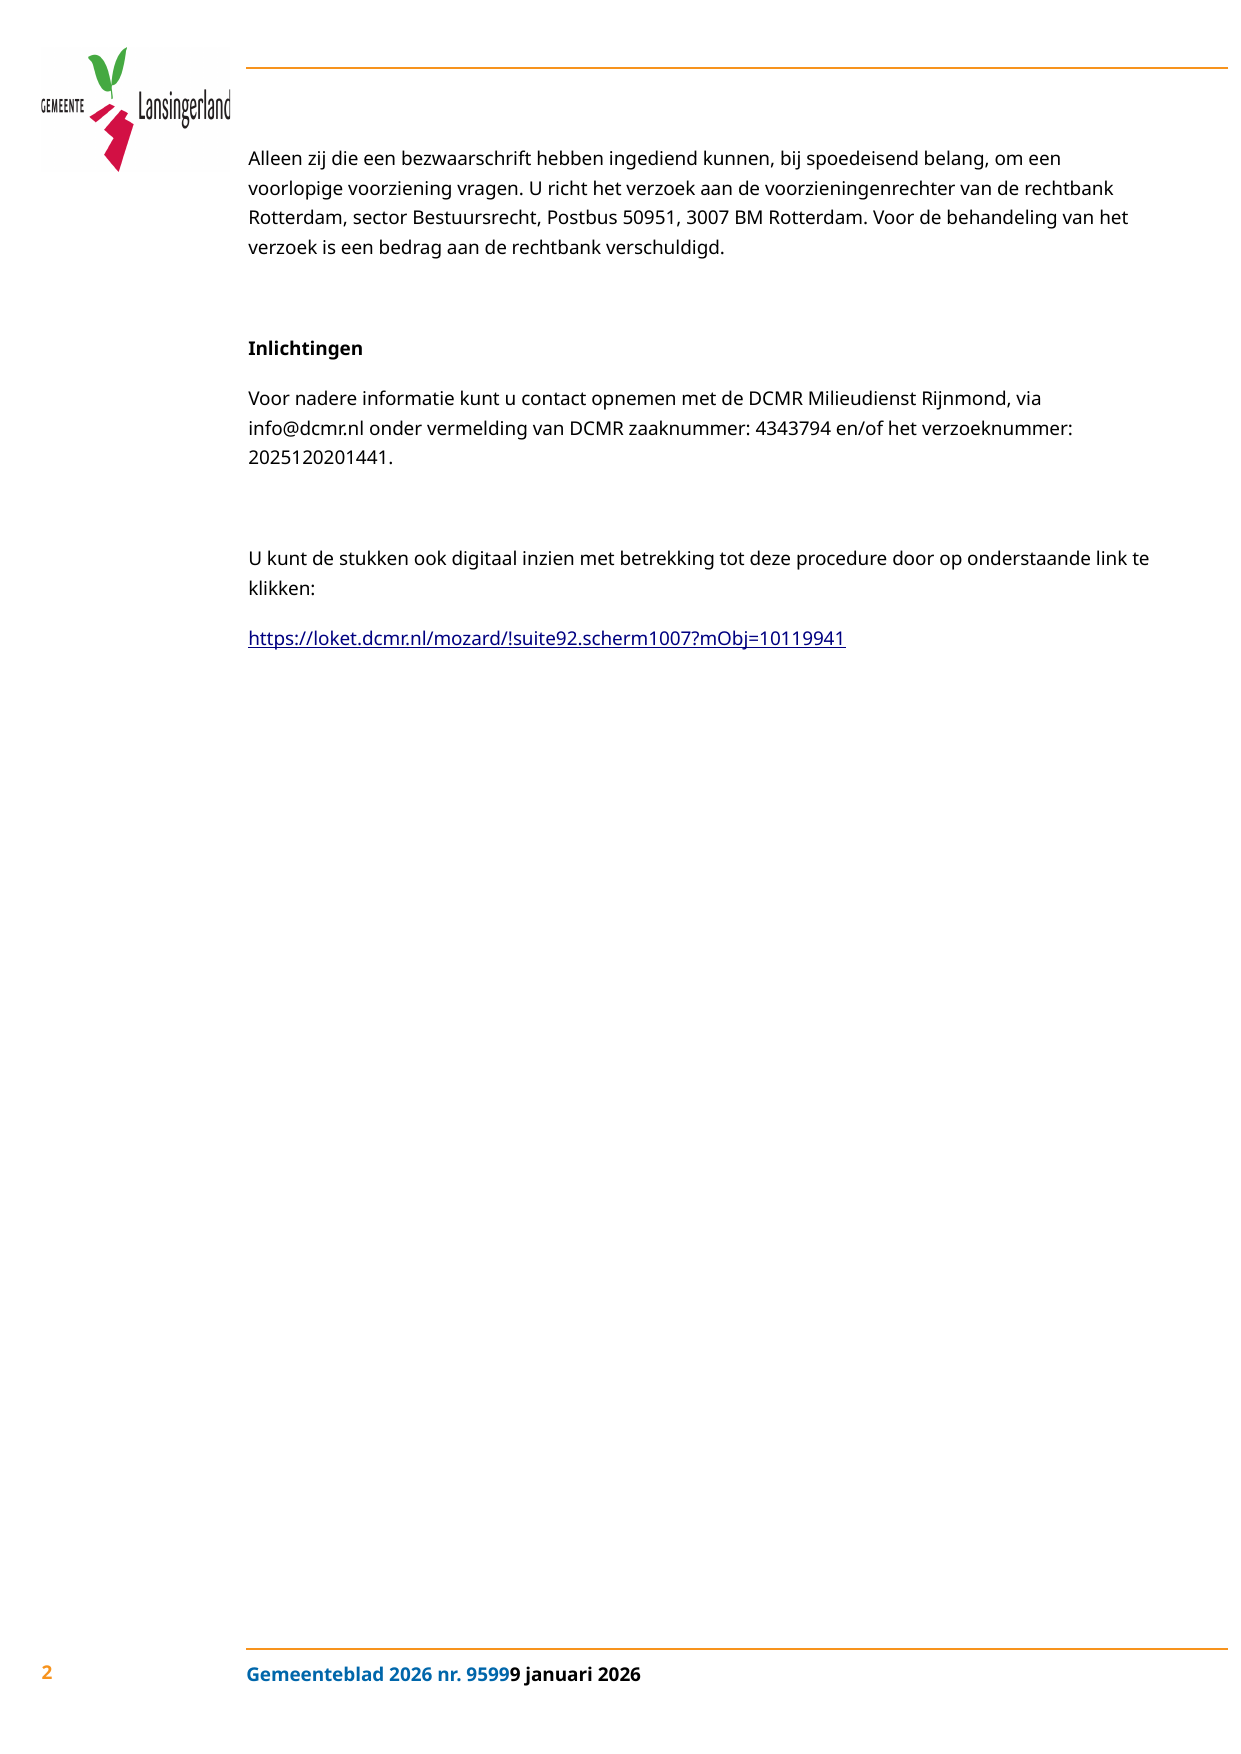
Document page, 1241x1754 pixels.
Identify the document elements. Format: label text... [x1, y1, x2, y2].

text Alleen zij die een bezwaarschrift hebben ingediend kunnen, bij spoedeisend belang, om een voorlopige voorziening vragen. U richt het verzoek aan de voorzieningenrechter van de rechtbank Rotterdam, sector Bestuursrecht, Postbus 50951, 3007 BM Rotterdam. Voor de behandeling van het verzoek is een bedrag aan de rechtbank verschuldigd. [248, 145, 1152, 260]
text U kunt de stukken ook digitaal inzien met betrekking tot deze procedure door op onderstaande link te klikken: [248, 545, 1152, 601]
text Inlichtingen [248, 335, 1152, 361]
picture [41, 47, 231, 172]
text Voor nadere informatie kunt u contact opnemen met de DCMR Milieudienst Rijnmond, via info@dcmr.nl onder vermelding van DCMR zaaknummer: 4343794 en/of het verzoeknummer: 2025120201441. [248, 385, 1152, 470]
text https://loket.dcmr.nl/mozard/!suite92.scherm1007?mObj=10119941 [248, 625, 1152, 651]
